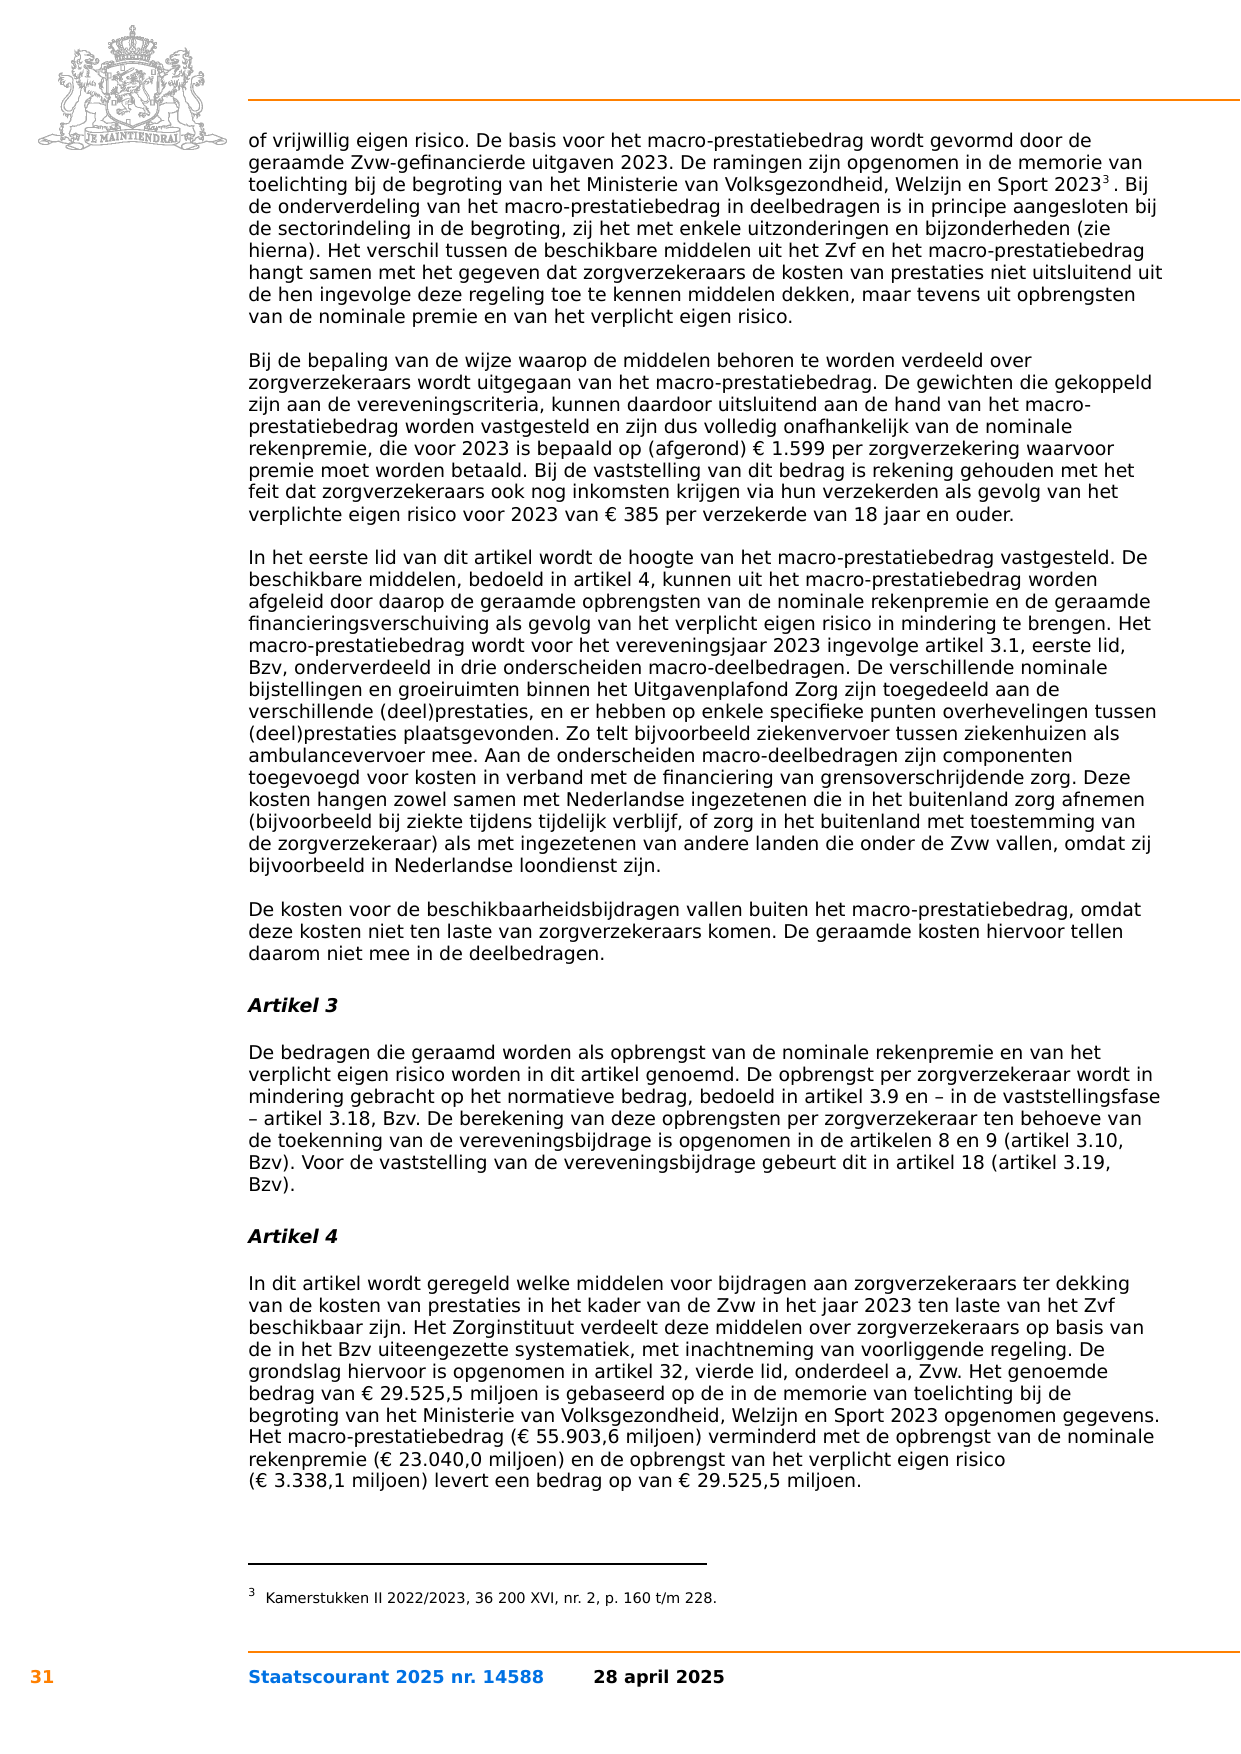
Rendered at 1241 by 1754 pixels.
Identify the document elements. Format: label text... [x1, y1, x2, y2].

picture [38, 25, 227, 150]
text In dit artikel wordt geregeld welke middelen voor bijdragen aan zorgverzekeraars ter dekking van de kosten van prestaties in het kader van de Zvw in het jaar 2023 ten laste van het Zvf beschikbaar zijn. Het Zorginstituut verdeelt deze middelen over zorgverzekeraars op basis van de in het Bzv uiteengezette systematiek, met inachtneming van voorliggende regeling. De grondslag hiervoor is opgenomen in artikel 32, vierde lid, onderdeel a, Zvw. Het genoemde bedrag van € 29.525,5 miljoen is gebaseerd op de in de memorie van toelichting bij de begroting van het Ministerie van Volksgezondheid, Welzijn en Sport 2023 opgenomen gegevens. Het macro-prestatiebedrag (€ 55.903,6 miljoen) verminderd met de opbrengst van de nominale rekenpremie (€ 23.040,0 miljoen) en de opbrengst van het verplicht eigen risico (€ 3.338,1 miljoen) levert een bedrag op van € 29.525,5 miljoen. [248, 1273, 1163, 1492]
text Kamerstukken II 2022/2023, 36 200 XVI, nr. 2, p. 160 t/m 228. [248, 1586, 1163, 1608]
text In het eerste lid van dit artikel wordt de hoogte van het macro-prestatiebedrag vastgesteld. De beschikbare middelen, bedoeld in artikel 4, kunnen uit het macro-prestatiebedrag worden afgeleid door daarop de geraamde opbrengsten van de nominale rekenpremie en de geraamde financieringsverschuiving als gevolg van het verplicht eigen risico in mindering te brengen. Het macro-prestatiebedrag wordt voor het vereveningsjaar 2023 ingevolge artikel 3.1, eerste lid, Bzv, onderverdeeld in drie onderscheiden macro-deelbedragen. De verschillende nominale bijstellingen en groeiruimten binnen het Uitgavenplafond Zorg zijn toegedeeld aan de verschillende (deel)prestaties, en er hebben op enkele specifieke punten overhevelingen tussen (deel)prestaties plaatsgevonden. Zo telt bijvoorbeeld ziekenvervoer tussen ziekenhuizen als ambulancevervoer mee. Aan de onderscheiden macro-deelbedragen zijn componenten toegevoegd voor kosten in verband met de financiering van grensoverschrijdende zorg. Deze kosten hangen zowel samen met Nederlandse ingezetenen die in het buitenland zorg afnemen (bijvoorbeeld bij ziekte tijdens tijdelijk verblijf, of zorg in het buitenland met toestemming van de zorgverzekeraar) als met ingezetenen van andere landen die onder de Zvw vallen, omdat zij bijvoorbeeld in Nederlandse loondienst zijn. [248, 547, 1163, 877]
subtitle Artikel 3 [248, 995, 1163, 1017]
text De bedragen die geraamd worden als opbrengst van de nominale rekenpremie en van het verplicht eigen risico worden in dit artikel genoemd. De opbrengst per zorgverzekeraar wordt in mindering gebracht op het normatieve bedrag, bedoeld in artikel 3.9 en – in de vaststellingsfase – artikel 3.18, Bzv. De berekening van deze opbrengsten per zorgverzekeraar ten behoeve van de toekenning van de vereveningsbijdrage is opgenomen in de artikelen 8 en 9 (artikel 3.10, Bzv). Voor de vaststelling van de vereveningsbijdrage gebeurt dit in artikel 18 (artikel 3.19, Bzv). [248, 1042, 1163, 1196]
text De kosten voor de beschikbaarheidsbijdragen vallen buiten het macro-prestatiebedrag, omdat deze kosten niet ten laste van zorgverzekeraars komen. De geraamde kosten hiervoor tellen daarom niet mee in de deelbedragen. [248, 899, 1163, 965]
text of vrijwillig eigen risico. De basis voor het macro-prestatiebedrag wordt gevormd door de geraamde Zvw-gefinancierde uitgaven 2023. De ramingen zijn opgenomen in de memorie van toelichting bij de begroting van het Ministerie van Volksgezondheid, Welzijn en Sport 2023. Bij de onderverdeling van het macro-prestatiebedrag in deelbedragen is in principe aangesloten bij de sectorindeling in de begroting, zij het met enkele uitzonderingen en bijzonderheden (zie hierna). Het verschil tussen de beschikbare middelen uit het Zvf en het macro-prestatiebedrag hangt samen met het gegeven dat zorgverzekeraars de kosten van prestaties niet uitsluitend uit de hen ingevolge deze regeling toe te kennen middelen dekken, maar tevens uit opbrengsten van de nominale premie en van het verplicht eigen risico. [248, 130, 1163, 328]
text Bij de bepaling van de wijze waarop de middelen behoren te worden verdeeld over zorgverzekeraars wordt uitgegaan van het macro-prestatiebedrag. De gewichten die gekoppeld zijn aan de vereveningscriteria, kunnen daardoor uitsluitend aan de hand van het macro-prestatiebedrag worden vastgesteld en zijn dus volledig onafhankelijk van de nominale rekenpremie, die voor 2023 is bepaald op (afgerond) € 1.599 per zorgverzekering waarvoor premie moet worden betaald. Bij de vaststelling van dit bedrag is rekening gehouden met het feit dat zorgverzekeraars ook nog inkomsten krijgen via hun verzekerden als gevolg van het verplichte eigen risico voor 2023 van € 385 per verzekerde van 18 jaar en ouder. [248, 349, 1163, 525]
subtitle Artikel 4 [248, 1226, 1163, 1248]
